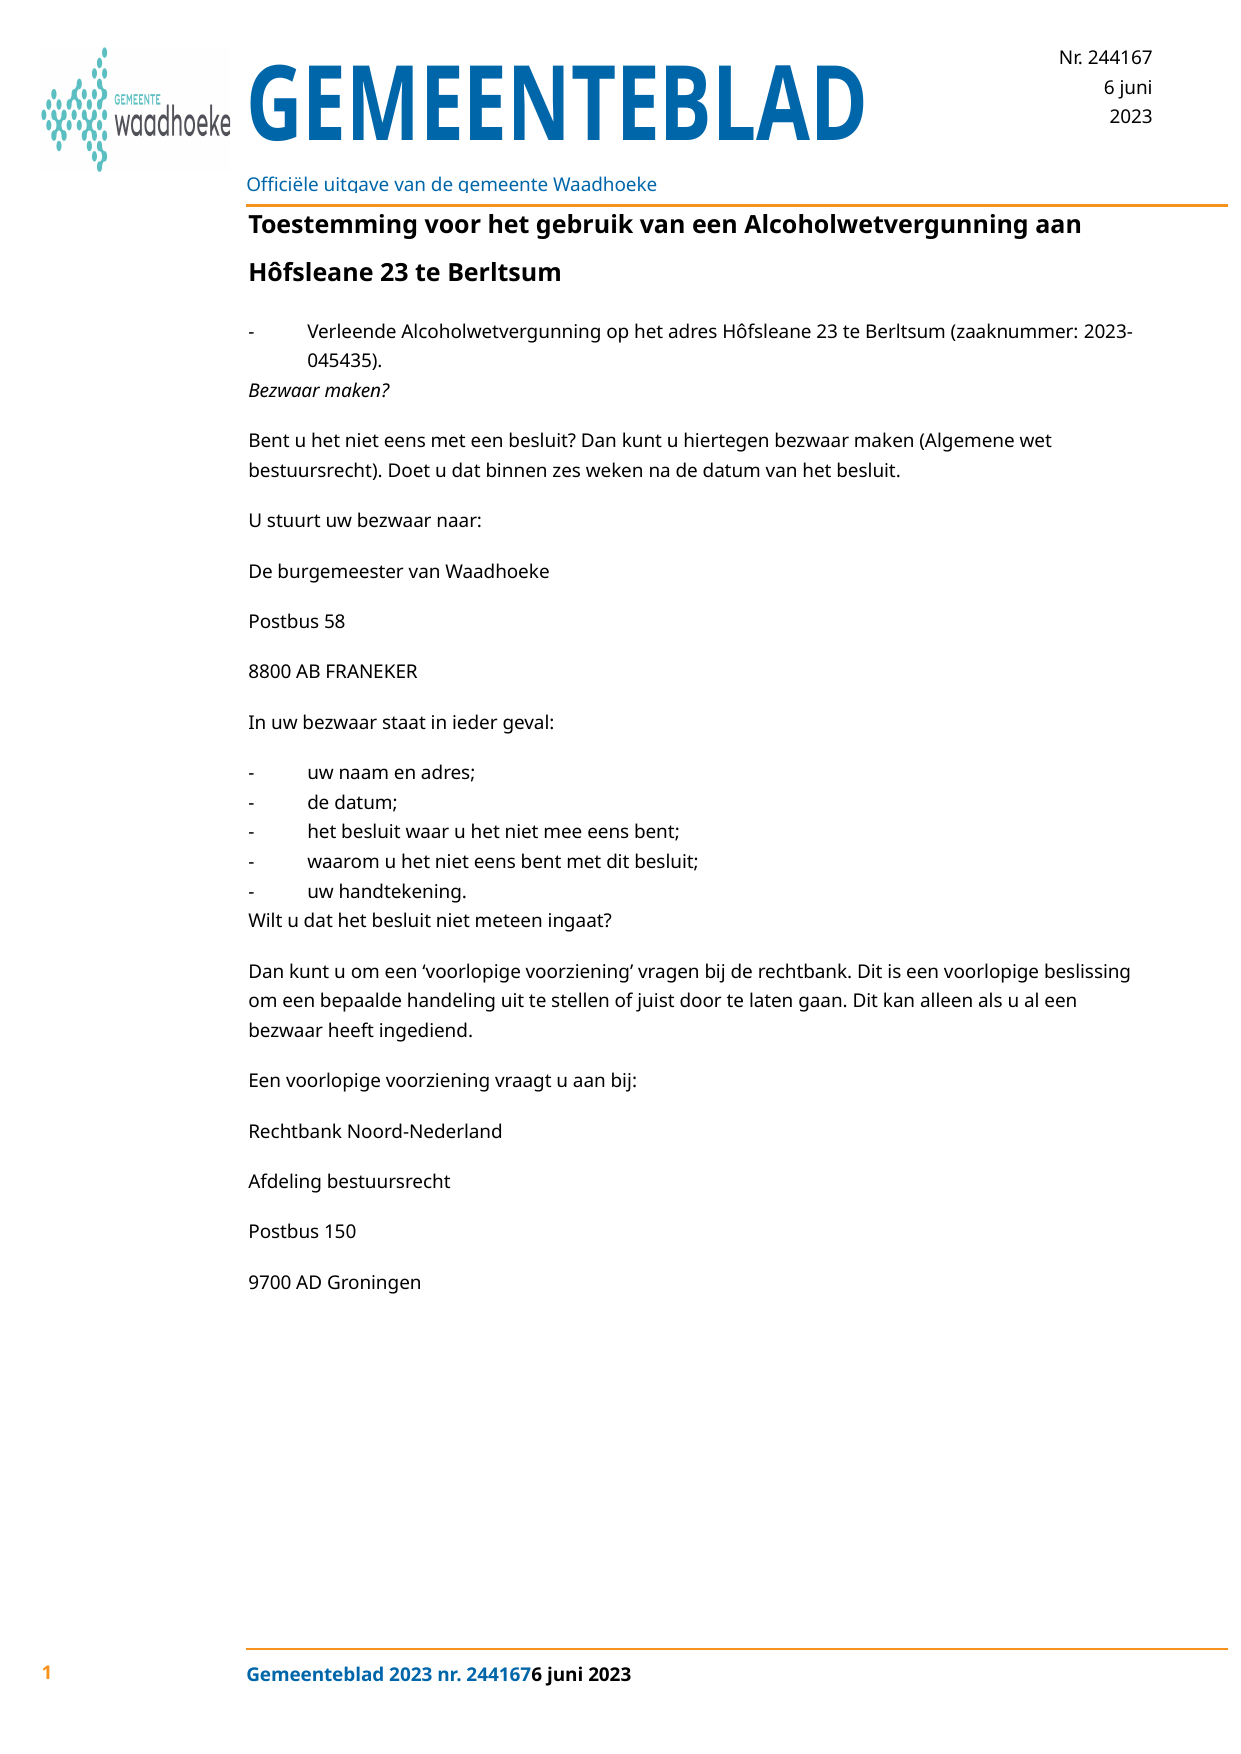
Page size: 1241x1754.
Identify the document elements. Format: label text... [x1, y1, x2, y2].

list uw handtekening. [248, 878, 1152, 904]
text 8800 AB FRANEKER [248, 659, 1152, 684]
picture [41, 47, 231, 172]
text Wilt u dat het besluit niet meteen ingaat? [248, 907, 1152, 933]
list de datum; [248, 789, 1152, 815]
text Rechtbank Noord-Nederland [248, 1118, 1152, 1144]
text Postbus 150 [248, 1219, 1152, 1244]
text Bent u het niet eens met een besluit? Dan kunt u hiertegen bezwaar maken (Algemene wet bestuursrecht). Doet u dat binnen zes weken na de datum van het besluit. [248, 427, 1152, 483]
text Bezwaar maken? [248, 377, 1152, 403]
text 9700 AD Groningen [248, 1269, 1152, 1295]
text Een voorlopige voorziening vraagt u aan bij: [248, 1067, 1152, 1093]
text Dan kunt u om een ‘voorlopige voorziening’ vragen bij de rechtbank. Dit is een voorlopige beslissing om een bepaalde handeling uit te stellen of juist door te laten gaan. Dit kan alleen als u al een bezwaar heeft ingediend. [248, 958, 1152, 1043]
text In uw bezwaar staat in ieder geval: [248, 709, 1152, 735]
list het besluit waar u het niet mee eens bent; [248, 819, 1152, 844]
list waarom u het niet eens bent met dit besluit; [248, 848, 1152, 874]
text De burgemeester van Waadhoeke [248, 558, 1152, 584]
list Verleende Alcoholwetvergunning op het adres Hôfsleane 23 te Berltsum (zaaknummer: 2023-045435). [248, 318, 1152, 373]
text Toestemming voor het gebruik van een Alcoholwetvergunning aan Hôfsleane 23 te Berltsum [248, 207, 1152, 288]
list uw naam en adres; [248, 759, 1152, 785]
text U stuurt uw bezwaar naar: [248, 507, 1152, 533]
text Afdeling bestuursrecht [248, 1168, 1152, 1194]
text Postbus 58 [248, 608, 1152, 634]
